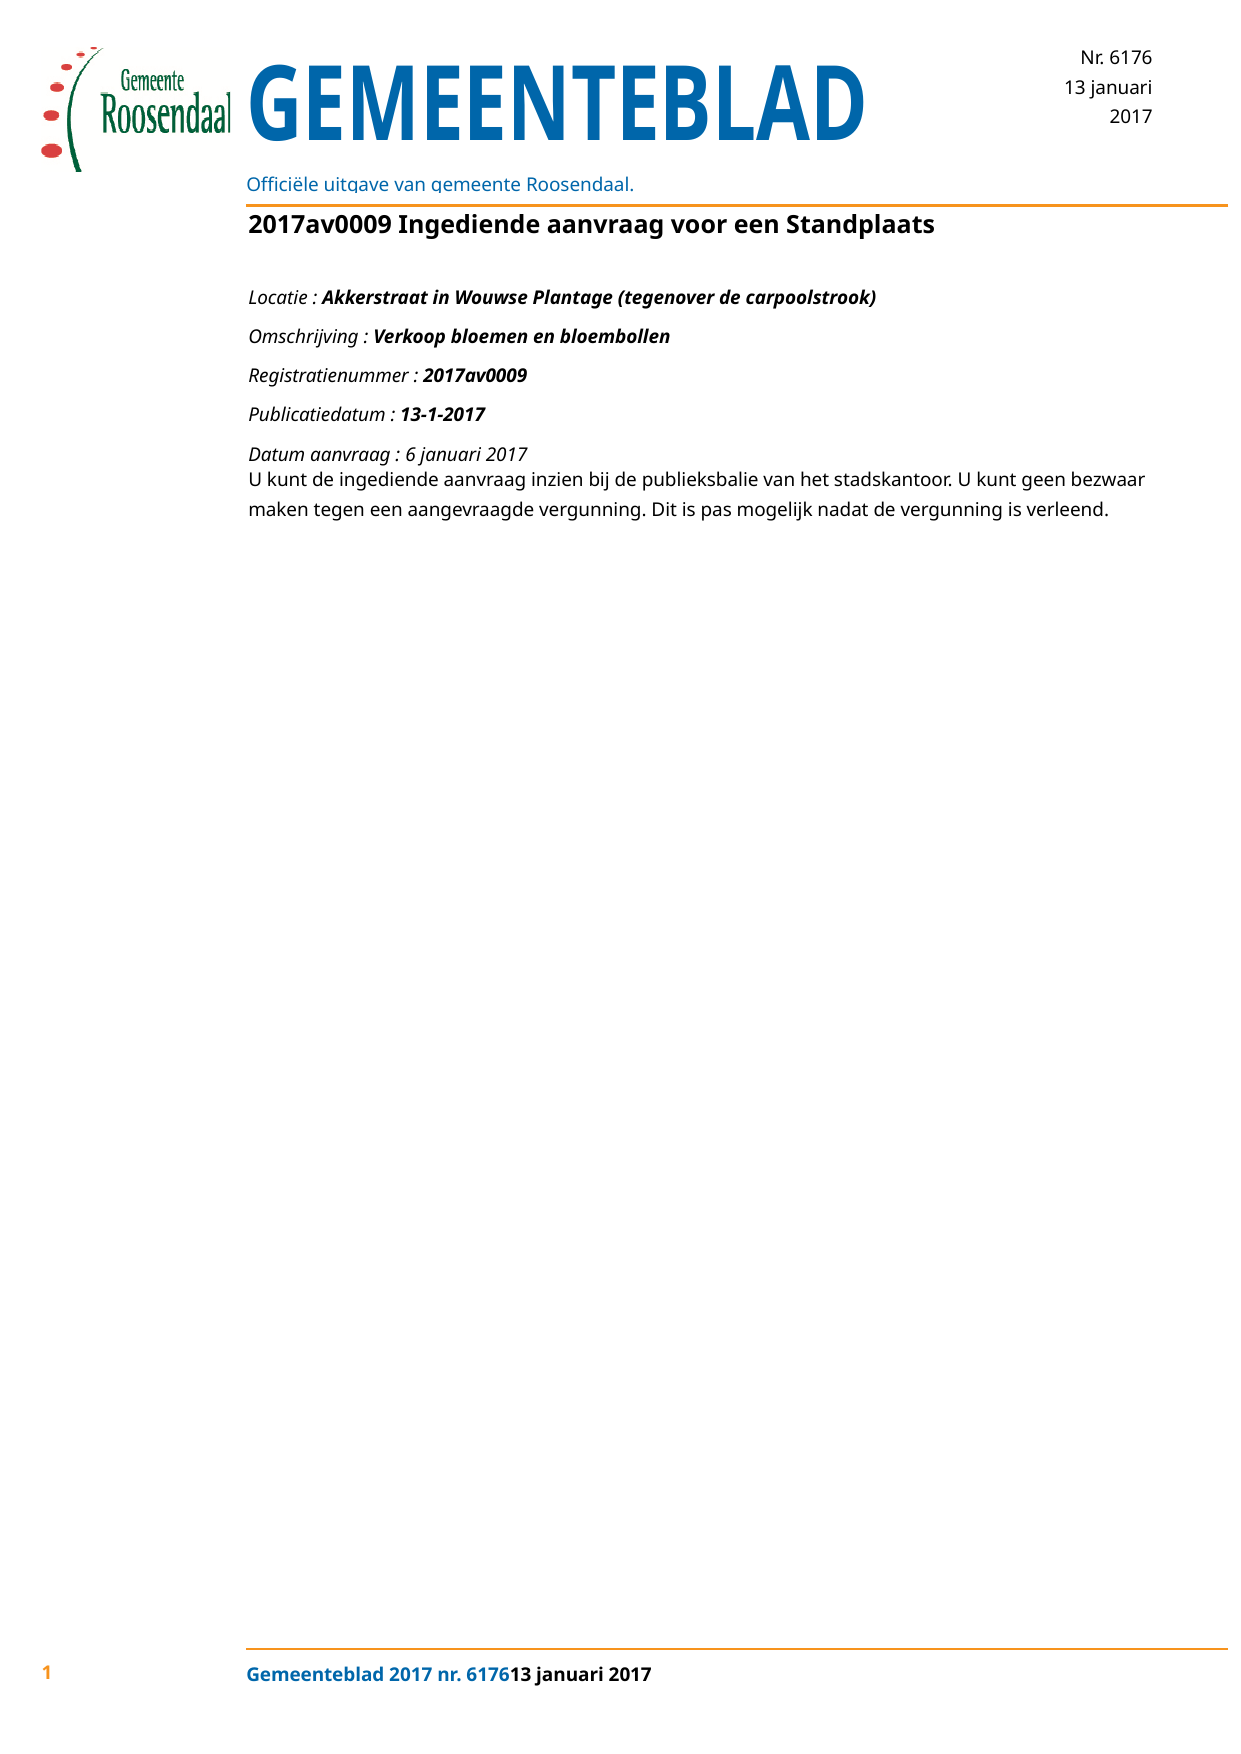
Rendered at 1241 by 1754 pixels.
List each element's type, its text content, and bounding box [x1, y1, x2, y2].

text 2017av0009 Ingediende aanvraag voor een Standplaats [248, 207, 1152, 241]
text Publicatiedatum : 13-1-2017 [248, 402, 1152, 427]
text U kunt de ingediende aanvraag inzien bij de publieksbalie van het stadskantoor. U kunt geen bezwaar maken tegen een aangevraagde vergunning. Dit is pas mogelijk nadat de vergunning is verleend. [248, 467, 1152, 522]
picture [41, 47, 231, 172]
text Registratienummer : 2017av0009 [248, 362, 1152, 388]
text Omschrijving : Verkoop bloemen en bloembollen [248, 323, 1152, 349]
text Datum aanvraag : 6 januari 2017 [248, 441, 1152, 467]
text Locatie : Akkerstraat in Wouwse Plantage (tegenover de carpoolstrook) [248, 284, 1152, 309]
